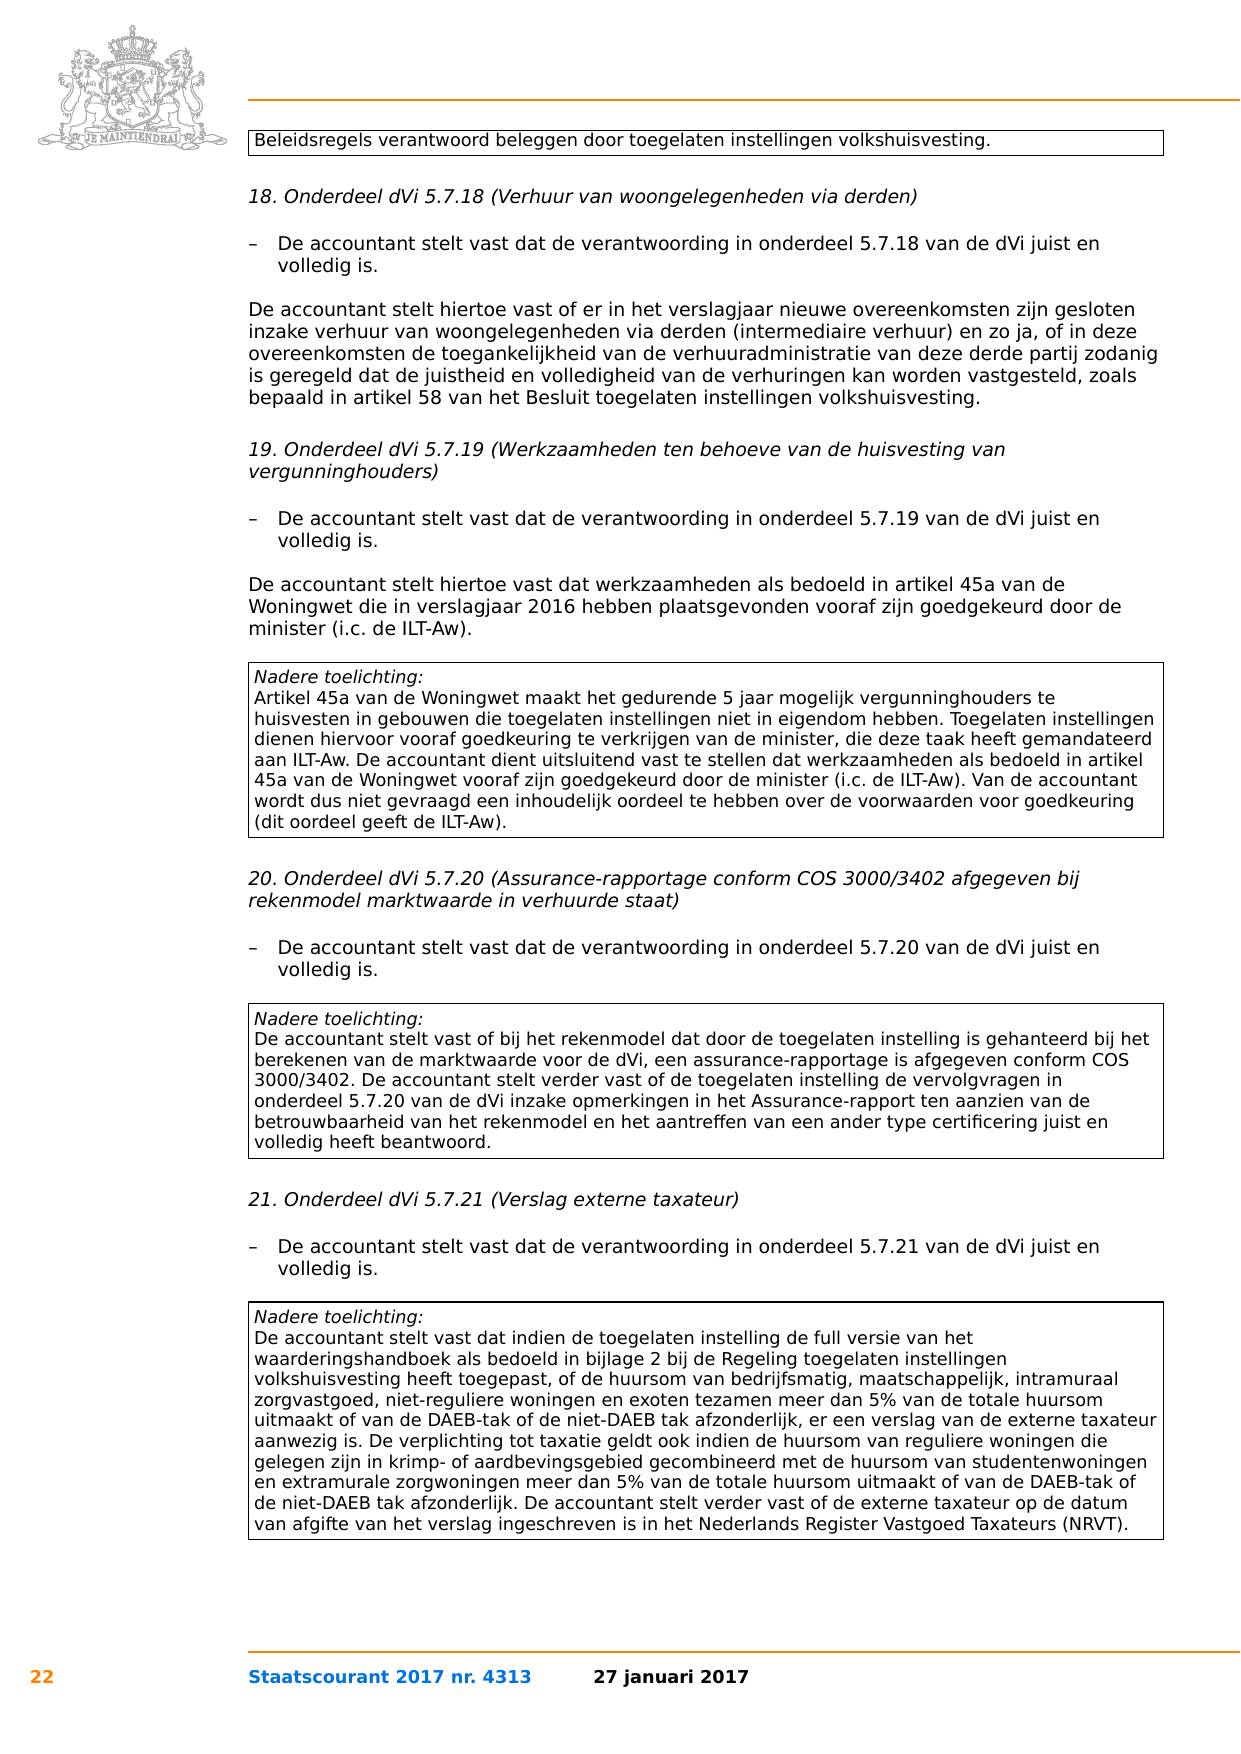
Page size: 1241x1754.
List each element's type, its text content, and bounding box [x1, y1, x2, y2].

text De accountant stelt hiertoe vast dat werkzaamheden als bedoeld in artikel 45a van de Woningwet die in verslagjaar 2016 hebben plaatsgevonden vooraf zijn goedgekeurd door de minister (i.c. de ILT-Aw). [248, 574, 1163, 640]
table_cell De accountant stelt vast of bij het rekenmodel dat door de toegelaten instelling is gehanteerd bij het berekenen van de marktwaarde voor de dVi, een assurance-rapportage is afgegeven conform COS 3000/3402. De accountant stelt verder vast of de toegelaten instelling de vervolgvragen in onderdeel 5.7.20 van de dVi inzake opmerkingen in het Assurance-rapport ten aanzien van de betrouwbaarheid van het rekenmodel en het aantreffen van een ander type certificering juist en volledig heeft beantwoord. [249, 1029, 1163, 1158]
table_cell Beleidsregels verantwoord beleggen door toegelaten instellingen volkshuisvesting. [249, 131, 1163, 155]
subtitle 21. Onderdeel dVi 5.7.21 (Verslag externe taxateur) [248, 1189, 1163, 1211]
table_header Nadere toelichting: [249, 1004, 1163, 1029]
text – De accountant stelt vast dat de verantwoording in onderdeel 5.7.20 van de dVi juist en volledig is. [248, 937, 1163, 981]
table_header Nadere toelichting: [249, 663, 1163, 688]
table_header Nadere toelichting: [249, 1303, 1163, 1328]
subtitle 20. Onderdeel dVi 5.7.20 (Assurance-rapportage conform COS 3000/3402 afgegeven bij rekenmodel marktwaarde in verhuurde staat) [248, 868, 1163, 912]
picture [38, 25, 227, 150]
table_cell Artikel 45a van de Woningwet maakt het gedurende 5 jaar mogelijk vergunninghouders te huisvesten in gebouwen die toegelaten instellingen niet in eigendom hebben. Toegelaten instellingen dienen hiervoor vooraf goedkeuring te verkrijgen van de minister, die deze taak heeft gemandateerd aan ILT-Aw. De accountant dient uitsluitend vast te stellen dat werkzaamheden als bedoeld in artikel 45a van de Woningwet vooraf zijn goedgekeurd door de minister (i.c. de ILT-Aw). Van de accountant wordt dus niet gevraagd een inhoudelijk oordeel te hebben over de voorwaarden voor goedkeuring (dit oordeel geeft de ILT-Aw). [249, 688, 1163, 837]
table_cell De accountant stelt vast dat indien de toegelaten instelling de full versie van het waarderingshandboek als bedoeld in bijlage 2 bij de Regeling toegelaten instellingen volkshuisvesting heeft toegepast, of de huursom van bedrijfsmatig, maatschappelijk, intramuraal zorgvastgoed, niet-reguliere woningen en exoten tezamen meer dan 5% van de totale huursom uitmaakt of van de DAEB-tak of de niet-DAEB tak afzonderlijk, er een verslag van de externe taxateur aanwezig is. De verplichting tot taxatie geldt ook indien de huursom van reguliere woningen die gelegen zijn in krimp- of aardbevingsgebied gecombineerd met de huursom van studentenwoningen en extramurale zorgwoningen meer dan 5% van de totale huursom uitmaakt of van de DAEB-tak of de niet-DAEB tak afzonderlijk. De accountant stelt verder vast of de externe taxateur op de datum van afgifte van het verslag ingeschreven is in het Nederlands Register Vastgoed Taxateurs (NRVT). [249, 1328, 1163, 1539]
text – De accountant stelt vast dat de verantwoording in onderdeel 5.7.19 van de dVi juist en volledig is. [248, 508, 1163, 552]
subtitle 19. Onderdeel dVi 5.7.19 (Werkzaamheden ten behoeve van de huisvesting van vergunninghouders) [248, 439, 1163, 483]
subtitle 18. Onderdeel dVi 5.7.18 (Verhuur van woongelegenheden via derden) [248, 186, 1163, 208]
text – De accountant stelt vast dat de verantwoording in onderdeel 5.7.18 van de dVi juist en volledig is. [248, 233, 1163, 277]
text De accountant stelt hiertoe vast of er in het verslagjaar nieuwe overeenkomsten zijn gesloten inzake verhuur van woongelegenheden via derden (intermediaire verhuur) en zo ja, of in deze overeenkomsten de toegankelijkheid van de verhuuradministratie van deze derde partij zodanig is geregeld dat de juistheid en volledigheid van de verhuringen kan worden vastgesteld, zoals bepaald in artikel 58 van het Besluit toegelaten instellingen volkshuisvesting. [248, 299, 1163, 409]
text – De accountant stelt vast dat de verantwoording in onderdeel 5.7.21 van de dVi juist en volledig is. [248, 1236, 1163, 1279]
